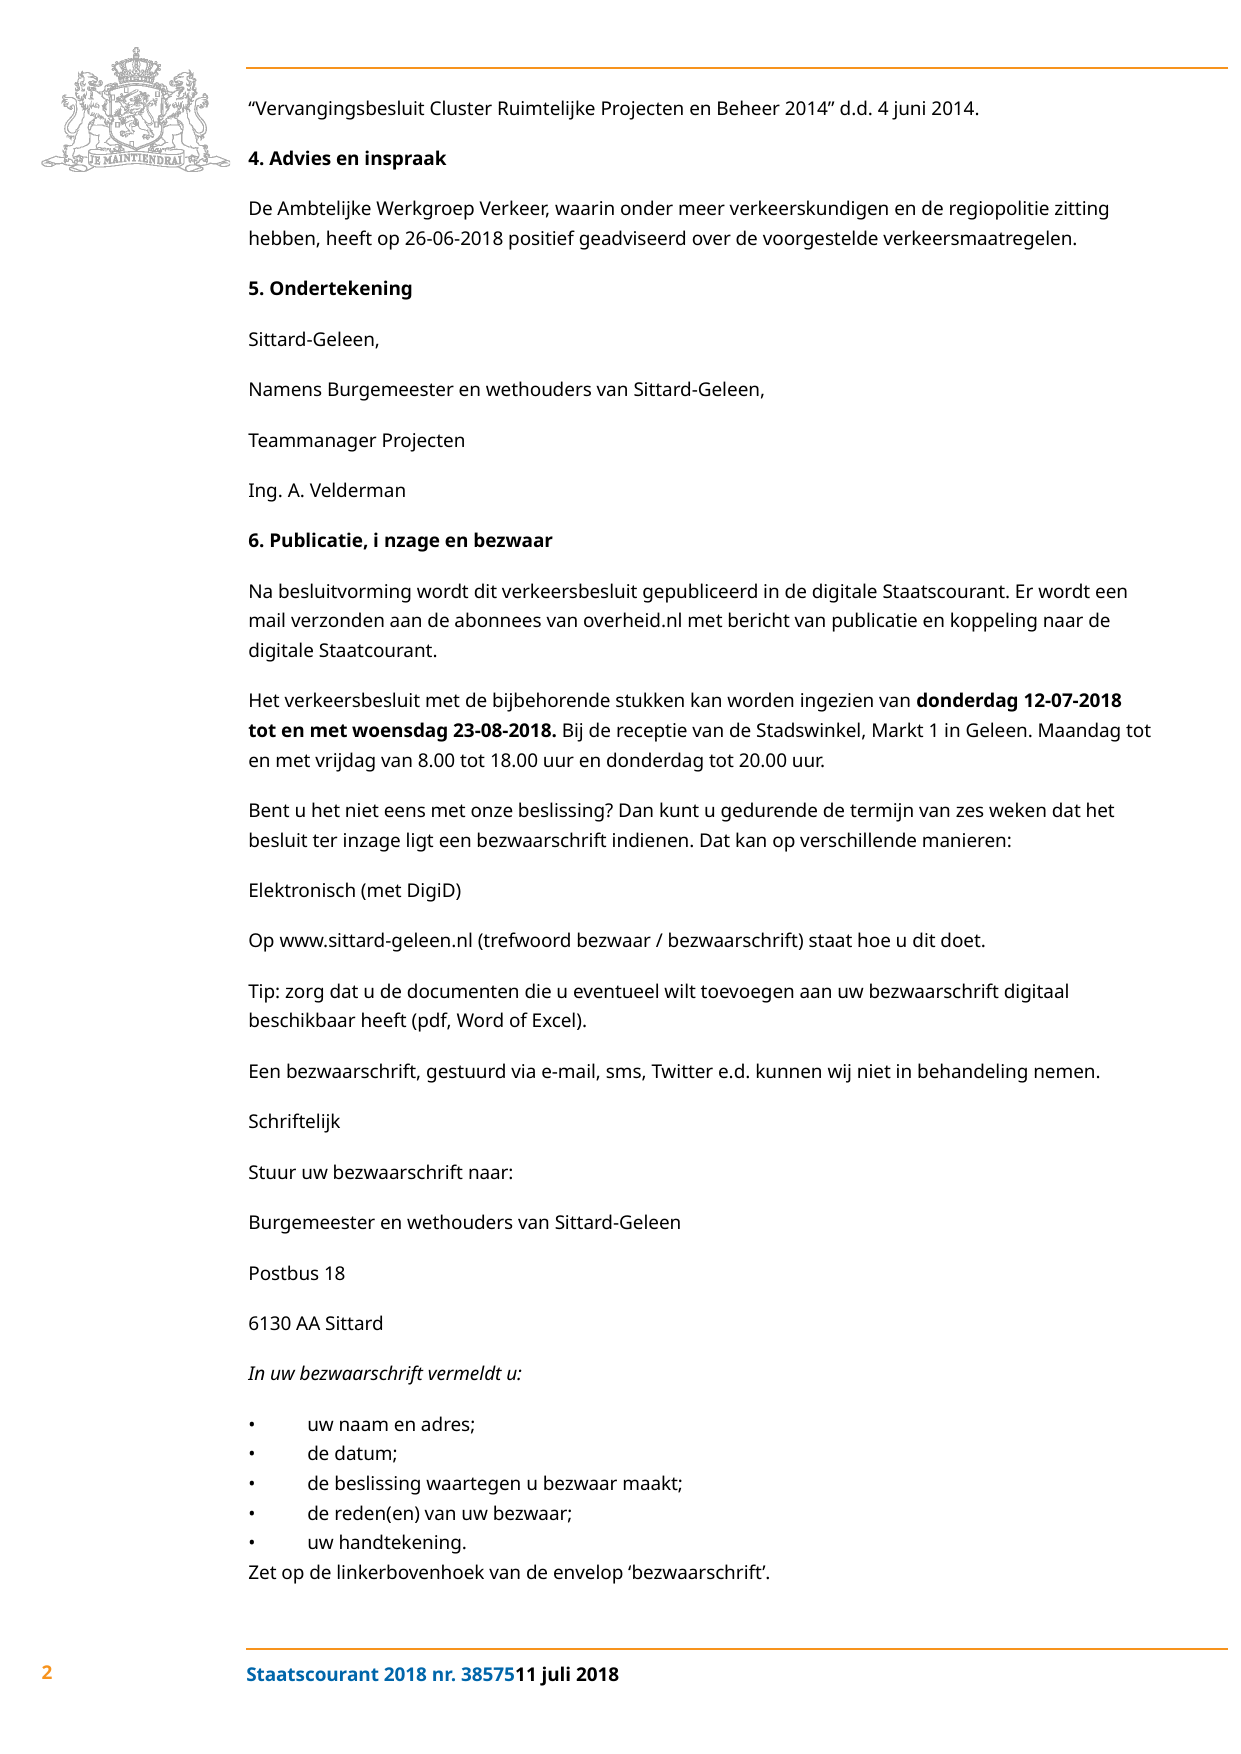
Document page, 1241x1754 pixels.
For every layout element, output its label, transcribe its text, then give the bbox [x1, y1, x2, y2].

list uw naam en adres; [248, 1411, 1152, 1437]
text 6130 AA Sittard [248, 1310, 1152, 1336]
text 5. Ondertekening [248, 276, 1152, 301]
text Elektronisch (met DigiD) [248, 877, 1152, 903]
text “Vervangingsbesluit Cluster Ruimtelijke Projecten en Beheer 2014” d.d. 4 juni 2014. [248, 95, 1152, 121]
list de beslissing waartegen u bezwaar maakt; [248, 1470, 1152, 1496]
text Op www.sittard-geleen.nl (trefwoord bezwaar / bezwaarschrift) staat hoe u dit doet. [248, 928, 1152, 953]
text Namens Burgemeester en wethouders van Sittard-Geleen, [248, 376, 1152, 402]
list de datum; [248, 1441, 1152, 1466]
text Postbus 18 [248, 1260, 1152, 1286]
text 4. Advies en inspraak [248, 145, 1152, 171]
text Na besluitvorming wordt dit verkeersbesluit gepubliceerd in de digitale Staatscourant. Er wordt een mail verzonden aan de abonnees van overheid.nl met bericht van publicatie en koppeling naar de digitale Staatcourant. [248, 578, 1152, 663]
text Een bezwaarschrift, gestuurd via e-mail, sms, Twitter e.d. kunnen wij niet in behandeling nemen. [248, 1058, 1152, 1084]
text Ing. A. Velderman [248, 477, 1152, 503]
picture [41, 47, 231, 172]
list de reden(en) van uw bezwaar; [248, 1500, 1152, 1526]
list uw handtekening. [248, 1529, 1152, 1555]
text Schriftelijk [248, 1108, 1152, 1134]
text 6. Publicatie, i nzage en bezwaar [248, 528, 1152, 553]
text In uw bezwaarschrift vermeldt u: [248, 1361, 1152, 1386]
text Zet op de linkerbovenhoek van de envelop ‘bezwaarschrift’. [248, 1559, 1152, 1585]
text Teammanager Projecten [248, 427, 1152, 453]
text Het verkeersbesluit met de bijbehorende stukken kan worden ingezien van donderdag 12-07-2018 tot en met woensdag 23-08-2018. Bij de receptie van de Stadswinkel, Markt 1 in Geleen. Maandag tot en met vrijdag van 8.00 tot 18.00 uur en donderdag tot 20.00 uur. [248, 688, 1152, 773]
text Sittard-Geleen, [248, 326, 1152, 352]
text Bent u het niet eens met onze beslissing? Dan kunt u gedurende de termijn van zes weken dat het besluit ter inzage ligt een bezwaarschrift indienen. Dat kan op verschillende manieren: [248, 797, 1152, 853]
text Stuur uw bezwaarschrift naar: [248, 1159, 1152, 1185]
text Burgemeester en wethouders van Sittard-Geleen [248, 1209, 1152, 1235]
text De Ambtelijke Werkgroep Verkeer, waarin onder meer verkeerskundigen en de regiopolitie zitting hebben, heeft op 26-06-2018 positief geadviseerd over de voorgestelde verkeersmaatregelen. [248, 196, 1152, 251]
text Tip: zorg dat u de documenten die u eventueel wilt toevoegen aan uw bezwaarschrift digitaal beschikbaar heeft (pdf, Word of Excel). [248, 978, 1152, 1033]
